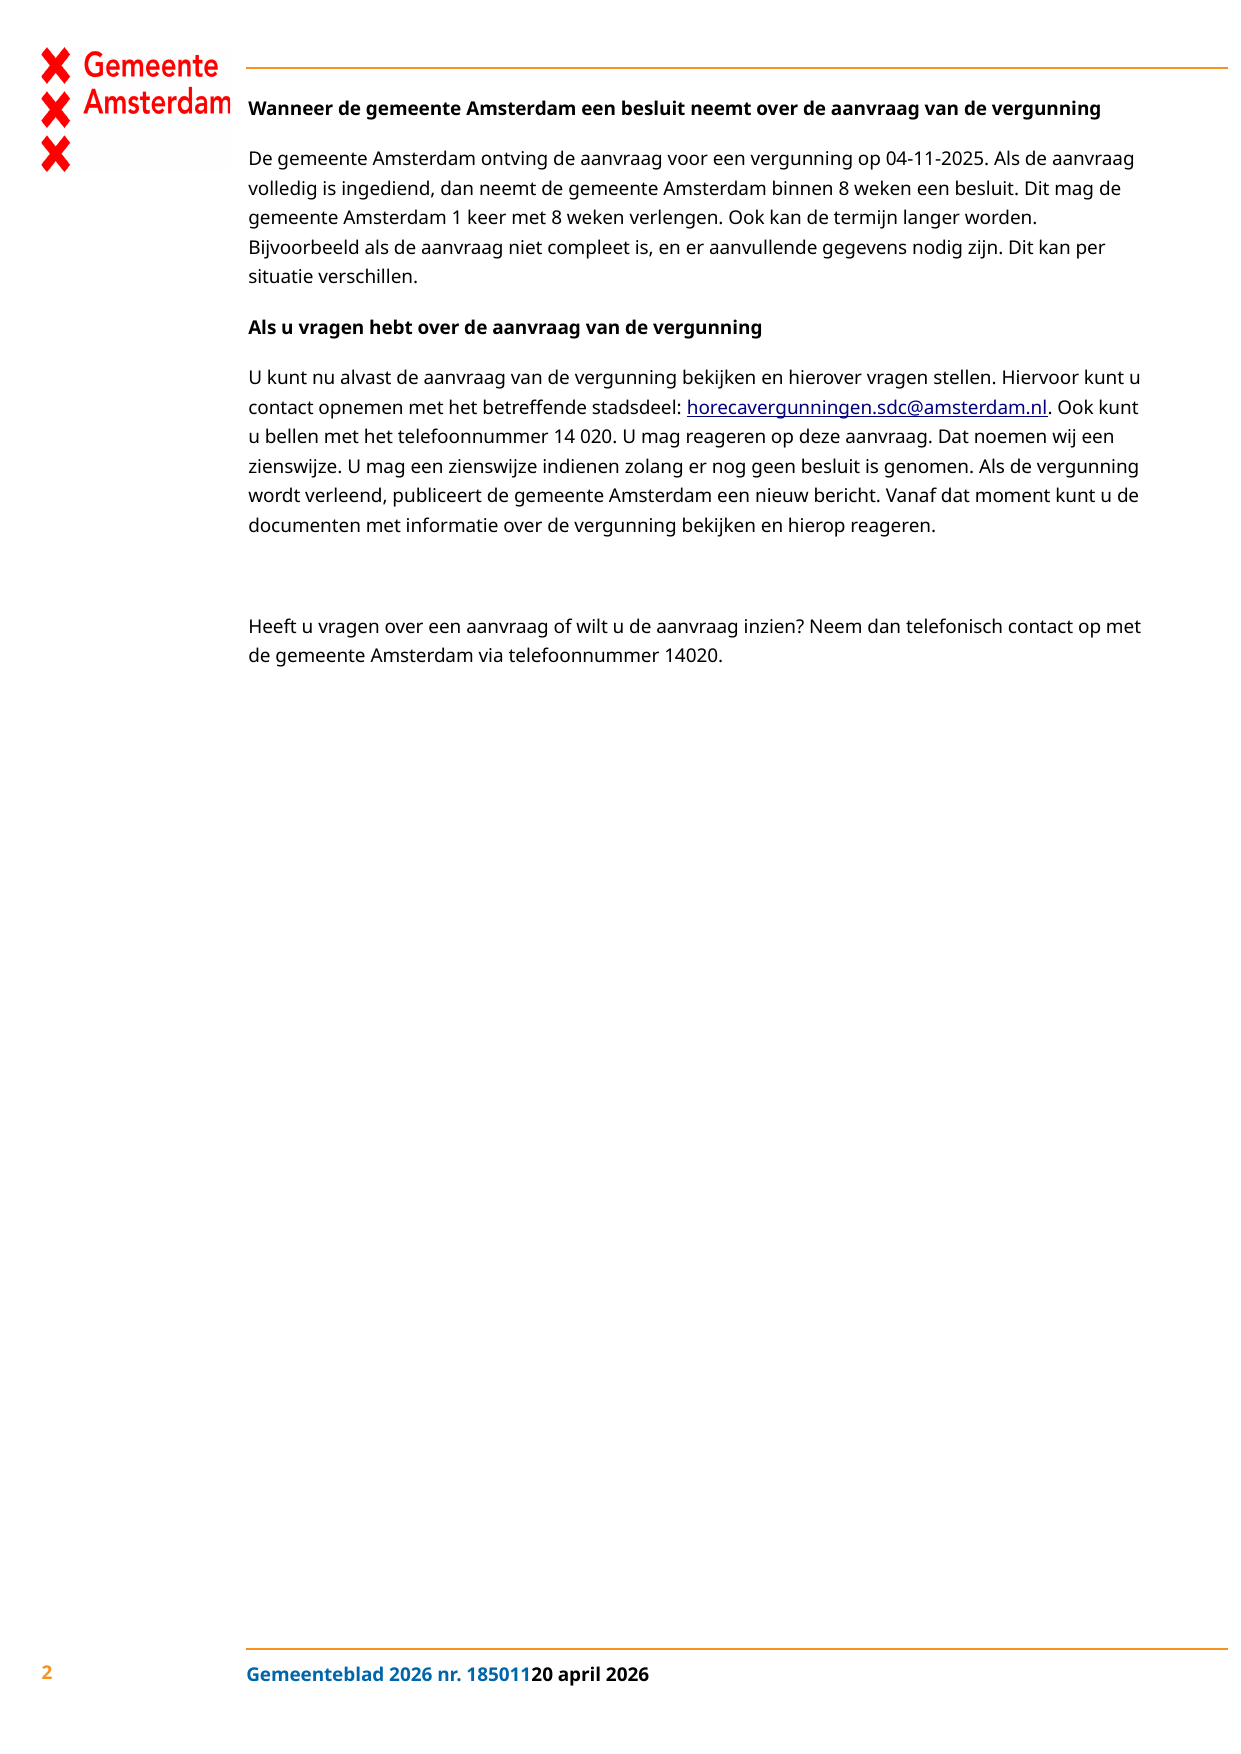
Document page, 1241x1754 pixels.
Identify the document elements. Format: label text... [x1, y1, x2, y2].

text Wanneer de gemeente Amsterdam een besluit neemt over de aanvraag van de vergunning [248, 95, 1152, 121]
text De gemeente Amsterdam ontving de aanvraag voor een vergunning op 04-11-2025. Als de aanvraag volledig is ingediend, dan neemt de gemeente Amsterdam binnen 8 weken een besluit. Dit mag de gemeente Amsterdam 1 keer met 8 weken verlengen. Ook kan de termijn langer worden. Bijvoorbeeld als de aanvraag niet compleet is, en er aanvullende gegevens nodig zijn. Dit kan per situatie verschillen. [248, 145, 1152, 289]
text Heeft u vragen over een aanvraag of wilt u de aanvraag inzien? Neem dan telefonisch contact op met de gemeente Amsterdam via telefoonnummer 14020. [248, 613, 1152, 668]
picture [41, 47, 231, 172]
text Als u vragen hebt over de aanvraag van de vergunning [248, 314, 1152, 340]
text U kunt nu alvast de aanvraag van de vergunning bekijken en hierover vragen stellen. Hiervoor kunt u contact opnemen met het betreffende stadsdeel: horecavergunningen.sdc@amsterdam.nl. Ook kunt u bellen met het telefoonnummer 14 020. U mag reageren op deze aanvraag. Dat noemen wij een zienswijze. U mag een zienswijze indienen zolang er nog geen besluit is genomen. Als de vergunning wordt verleend, publiceert de gemeente Amsterdam een nieuw bericht. Vanaf dat moment kunt u de documenten met informatie over de vergunning bekijken en hierop reageren. [248, 364, 1152, 538]
